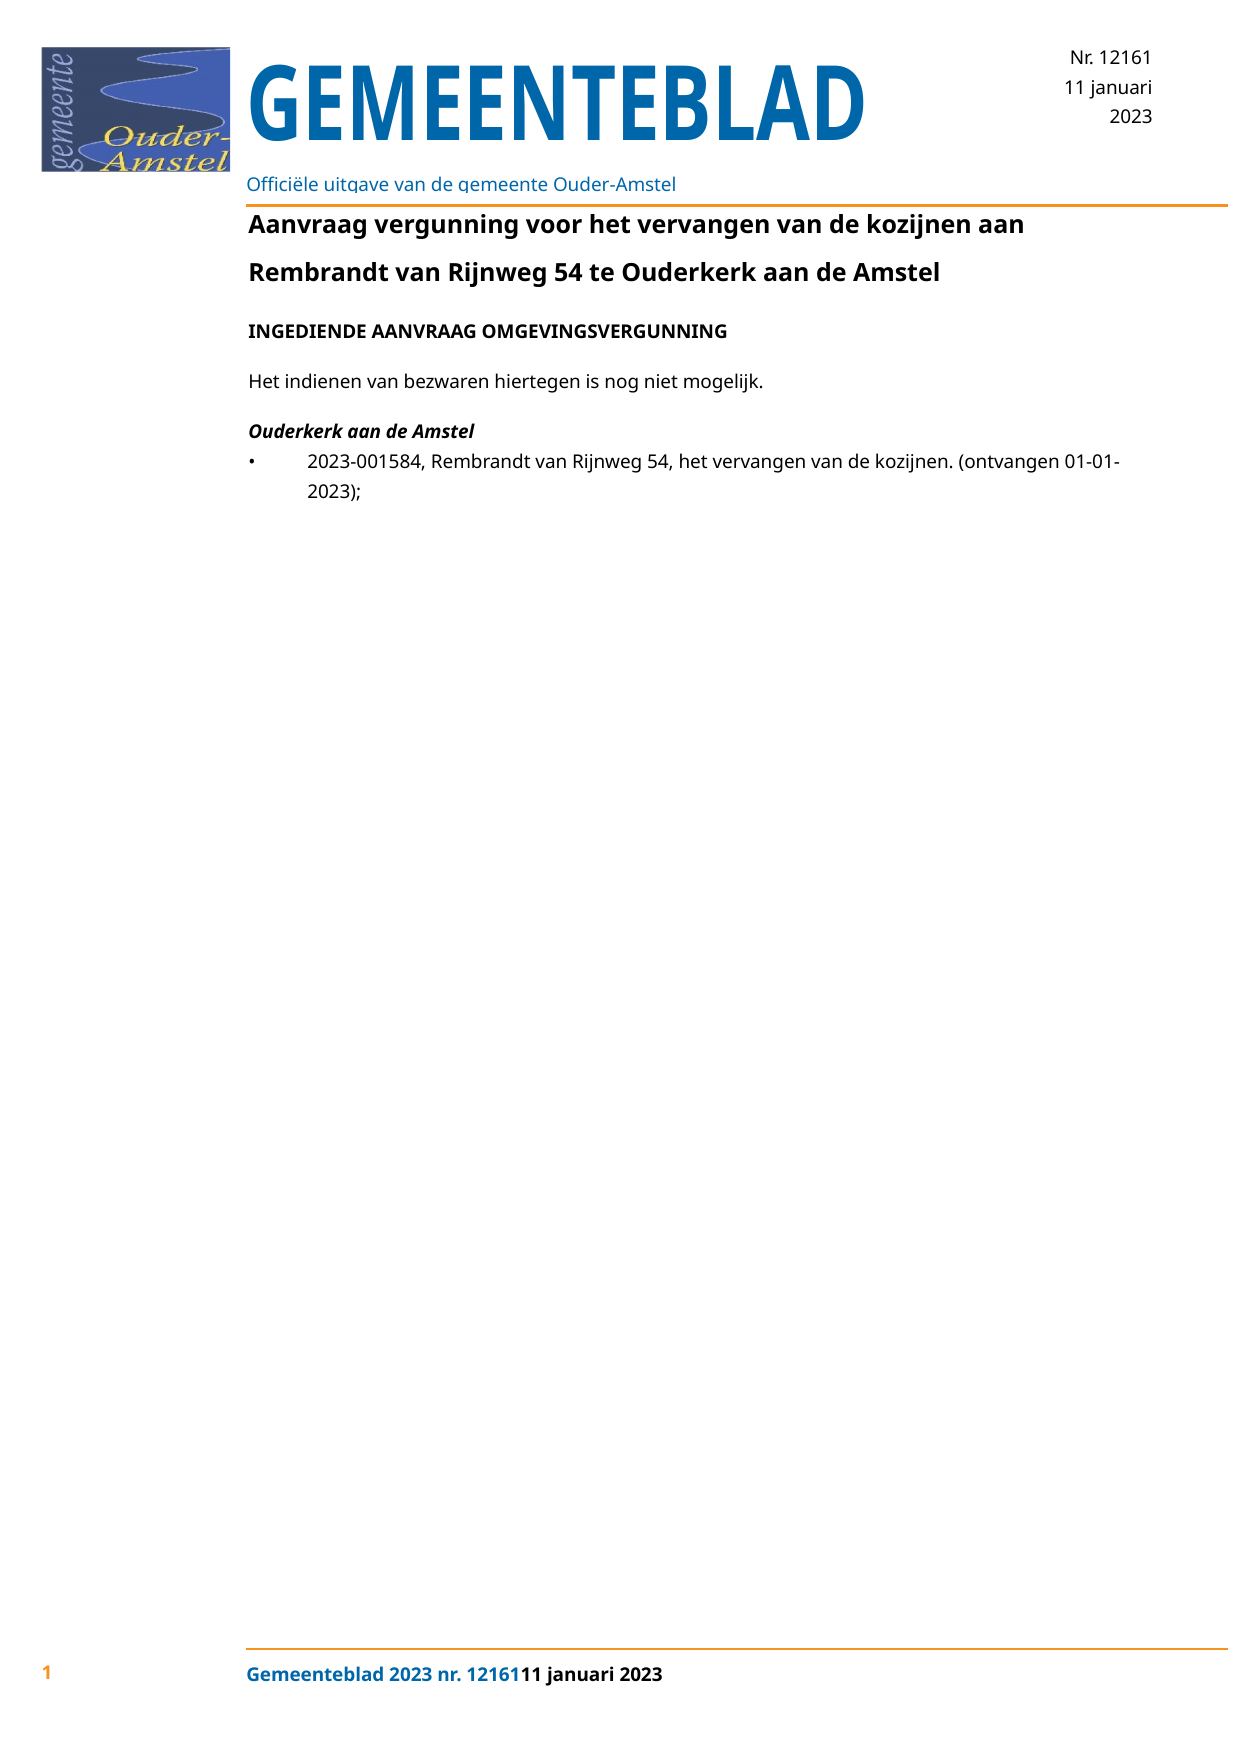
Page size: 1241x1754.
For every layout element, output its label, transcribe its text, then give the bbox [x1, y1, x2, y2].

text Ouderkerk aan de Amstel [248, 419, 1152, 444]
text INGEDIENDE AANVRAAG OMGEVINGSVERGUNNING [248, 318, 1152, 344]
text Aanvraag vergunning voor het vervangen van de kozijnen aan Rembrandt van Rijnweg 54 te Ouderkerk aan de Amstel [248, 207, 1152, 288]
picture [41, 47, 231, 172]
list 2023-001584, Rembrandt van Rijnweg 54, het vervangen van de kozijnen. (ontvangen 01-01-2023); [248, 448, 1152, 504]
text Het indienen van bezwaren hiertegen is nog niet mogelijk. [248, 368, 1152, 394]
